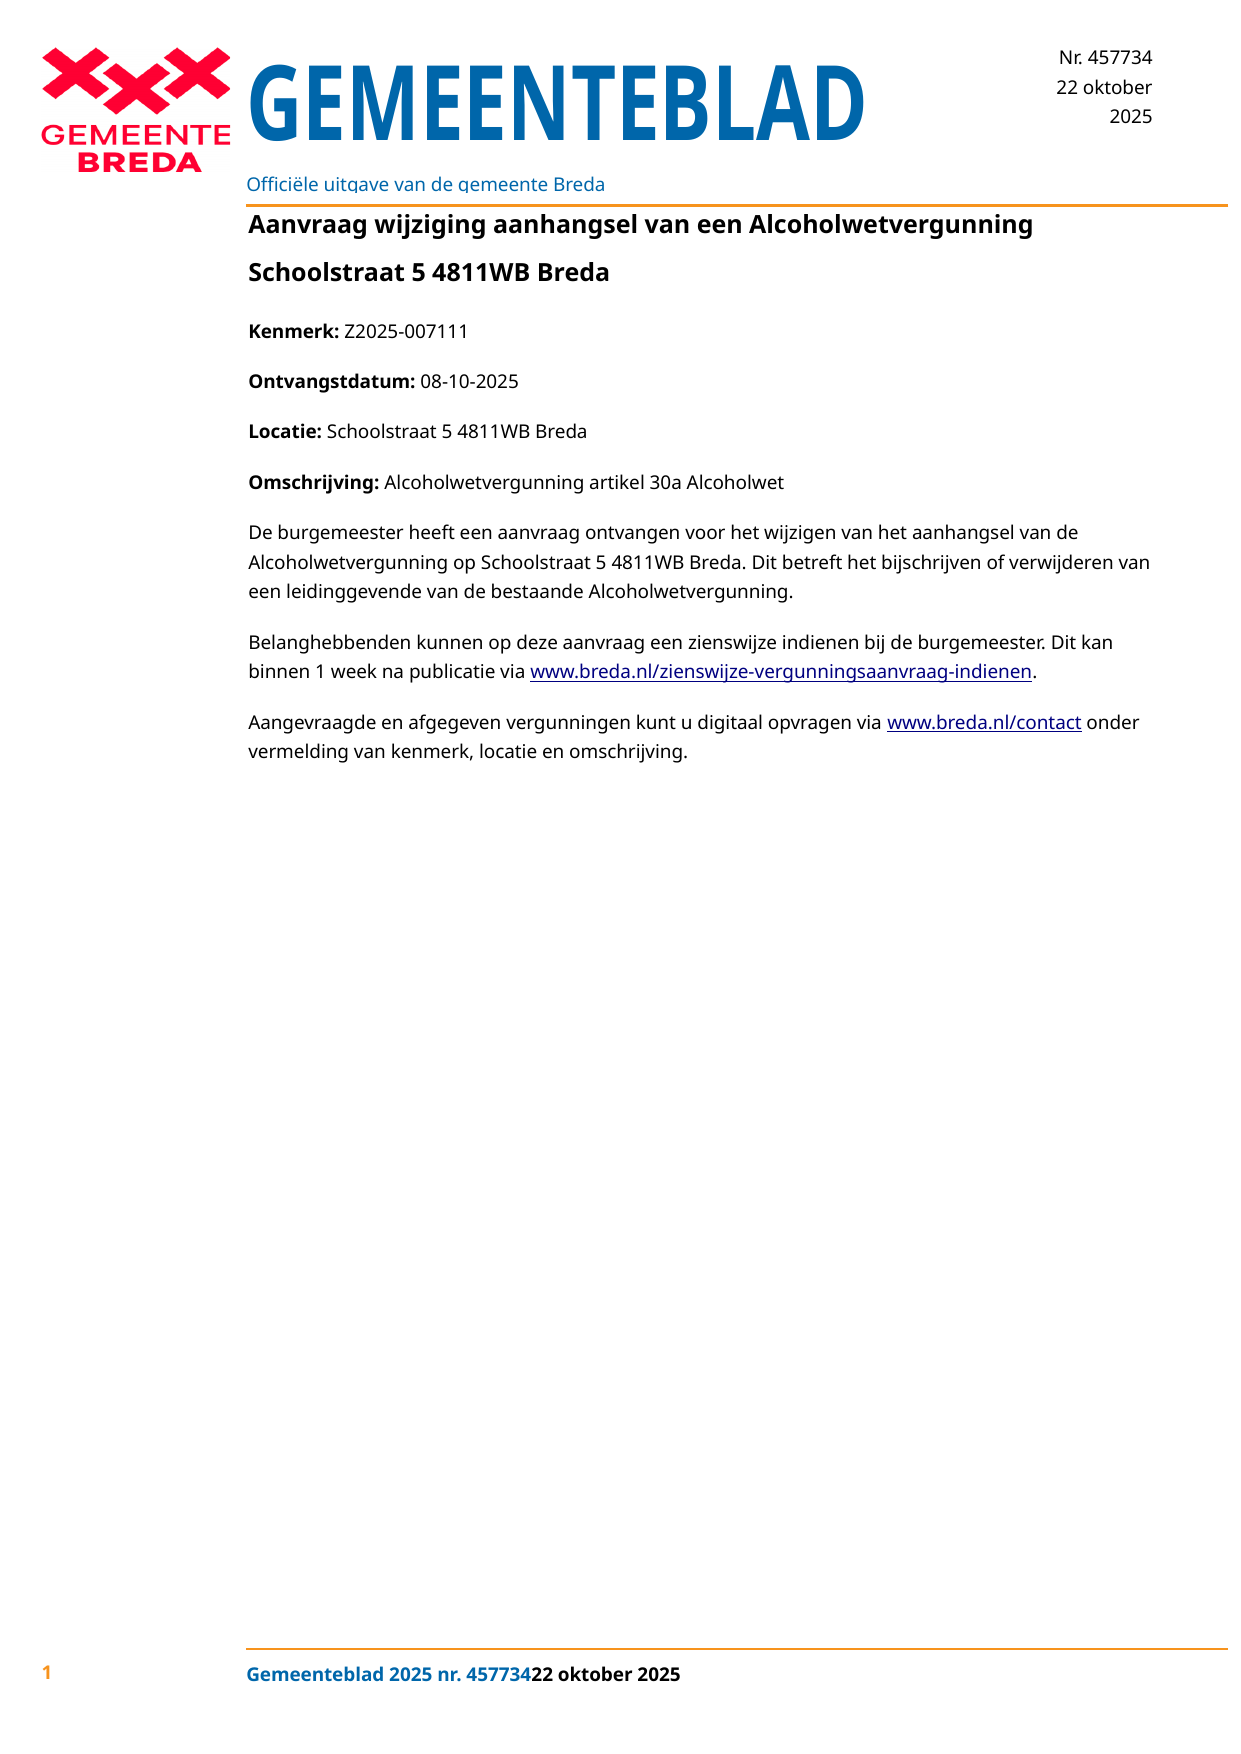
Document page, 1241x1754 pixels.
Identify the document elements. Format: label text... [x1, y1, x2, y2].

text Aangevraagde en afgegeven vergunningen kunt u digitaal opvragen via www.breda.nl/contact onder vermelding van kenmerk, locatie en omschrijving. [248, 709, 1152, 764]
text De burgemeester heeft een aanvraag ontvangen voor het wijzigen van het aanhangsel van de Alcoholwetvergunning op Schoolstraat 5 4811WB Breda. Dit betreft het bijschrijven of verwijderen van een leidinggevende van de bestaande Alcoholwetvergunning. [248, 519, 1152, 604]
text Ontvangstdatum: 08-10-2025 [248, 368, 1152, 394]
text Belanghebbenden kunnen op deze aanvraag een zienswijze indienen bij de burgemeester. Dit kan binnen 1 week na publicatie via www.breda.nl/zienswijze-vergunningsaanvraag-indienen. [248, 629, 1152, 684]
text Kenmerk: Z2025-007111 [248, 318, 1152, 344]
text Locatie: Schoolstraat 5 4811WB Breda [248, 419, 1152, 444]
picture [41, 47, 231, 172]
text Omschrijving: Alcoholwetvergunning artikel 30a Alcoholwet [248, 469, 1152, 495]
text Aanvraag wijziging aanhangsel van een Alcoholwetvergunning Schoolstraat 5 4811WB Breda [248, 207, 1152, 288]
